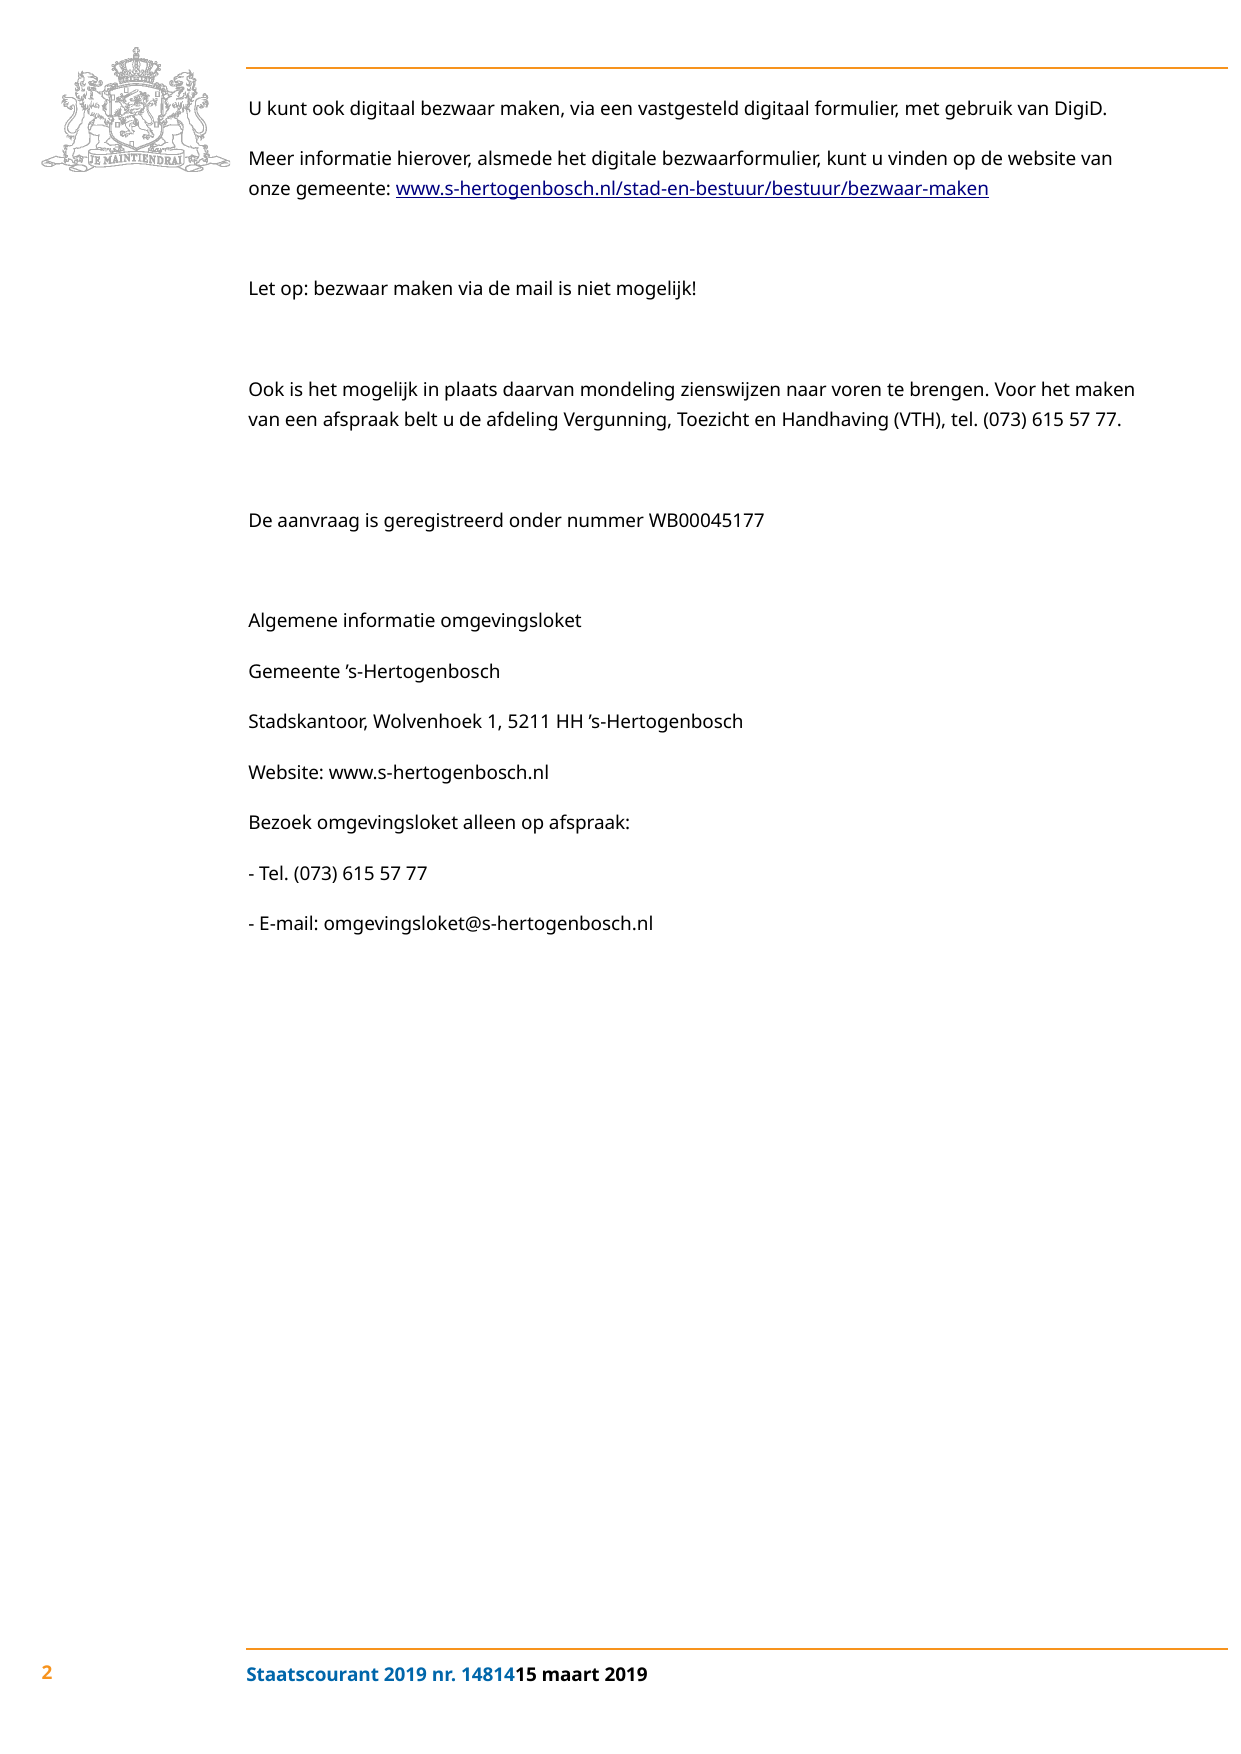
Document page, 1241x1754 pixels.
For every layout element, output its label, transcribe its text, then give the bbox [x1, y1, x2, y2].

text Bezoek omgevingsloket alleen op afspraak: [248, 809, 1152, 835]
text Ook is het mogelijk in plaats daarvan mondeling zienswijzen naar voren te brengen. Voor het maken van een afspraak belt u de afdeling Vergunning, Toezicht en Handhaving (VTH), tel. (073) 615 57 77. [248, 376, 1152, 432]
text De aanvraag is geregistreerd onder nummer WB00045177 [248, 507, 1152, 533]
text Let op: bezwaar maken via de mail is niet mogelijk! [248, 276, 1152, 301]
text Algemene informatie omgevingsloket [248, 608, 1152, 633]
text Meer informatie hierover, alsmede het digitale bezwaarformulier, kunt u vinden op de website van onze gemeente: www.s-hertogenbosch.nl/stad-en-bestuur/bestuur/bezwaar-maken [248, 145, 1152, 201]
text Gemeente ’s-Hertogenbosch [248, 658, 1152, 684]
text Stadskantoor, Wolvenhoek 1, 5211 HH ’s-Hertogenbosch [248, 708, 1152, 734]
picture [41, 47, 231, 172]
text - E-mail: omgevingsloket@s-hertogenbosch.nl [248, 910, 1152, 936]
text U kunt ook digitaal bezwaar maken, via een vastgesteld digitaal formulier, met gebruik van DigiD. [248, 95, 1152, 121]
text - Tel. (073) 615 57 77 [248, 860, 1152, 886]
text Website: www.s-hertogenbosch.nl [248, 759, 1152, 785]
